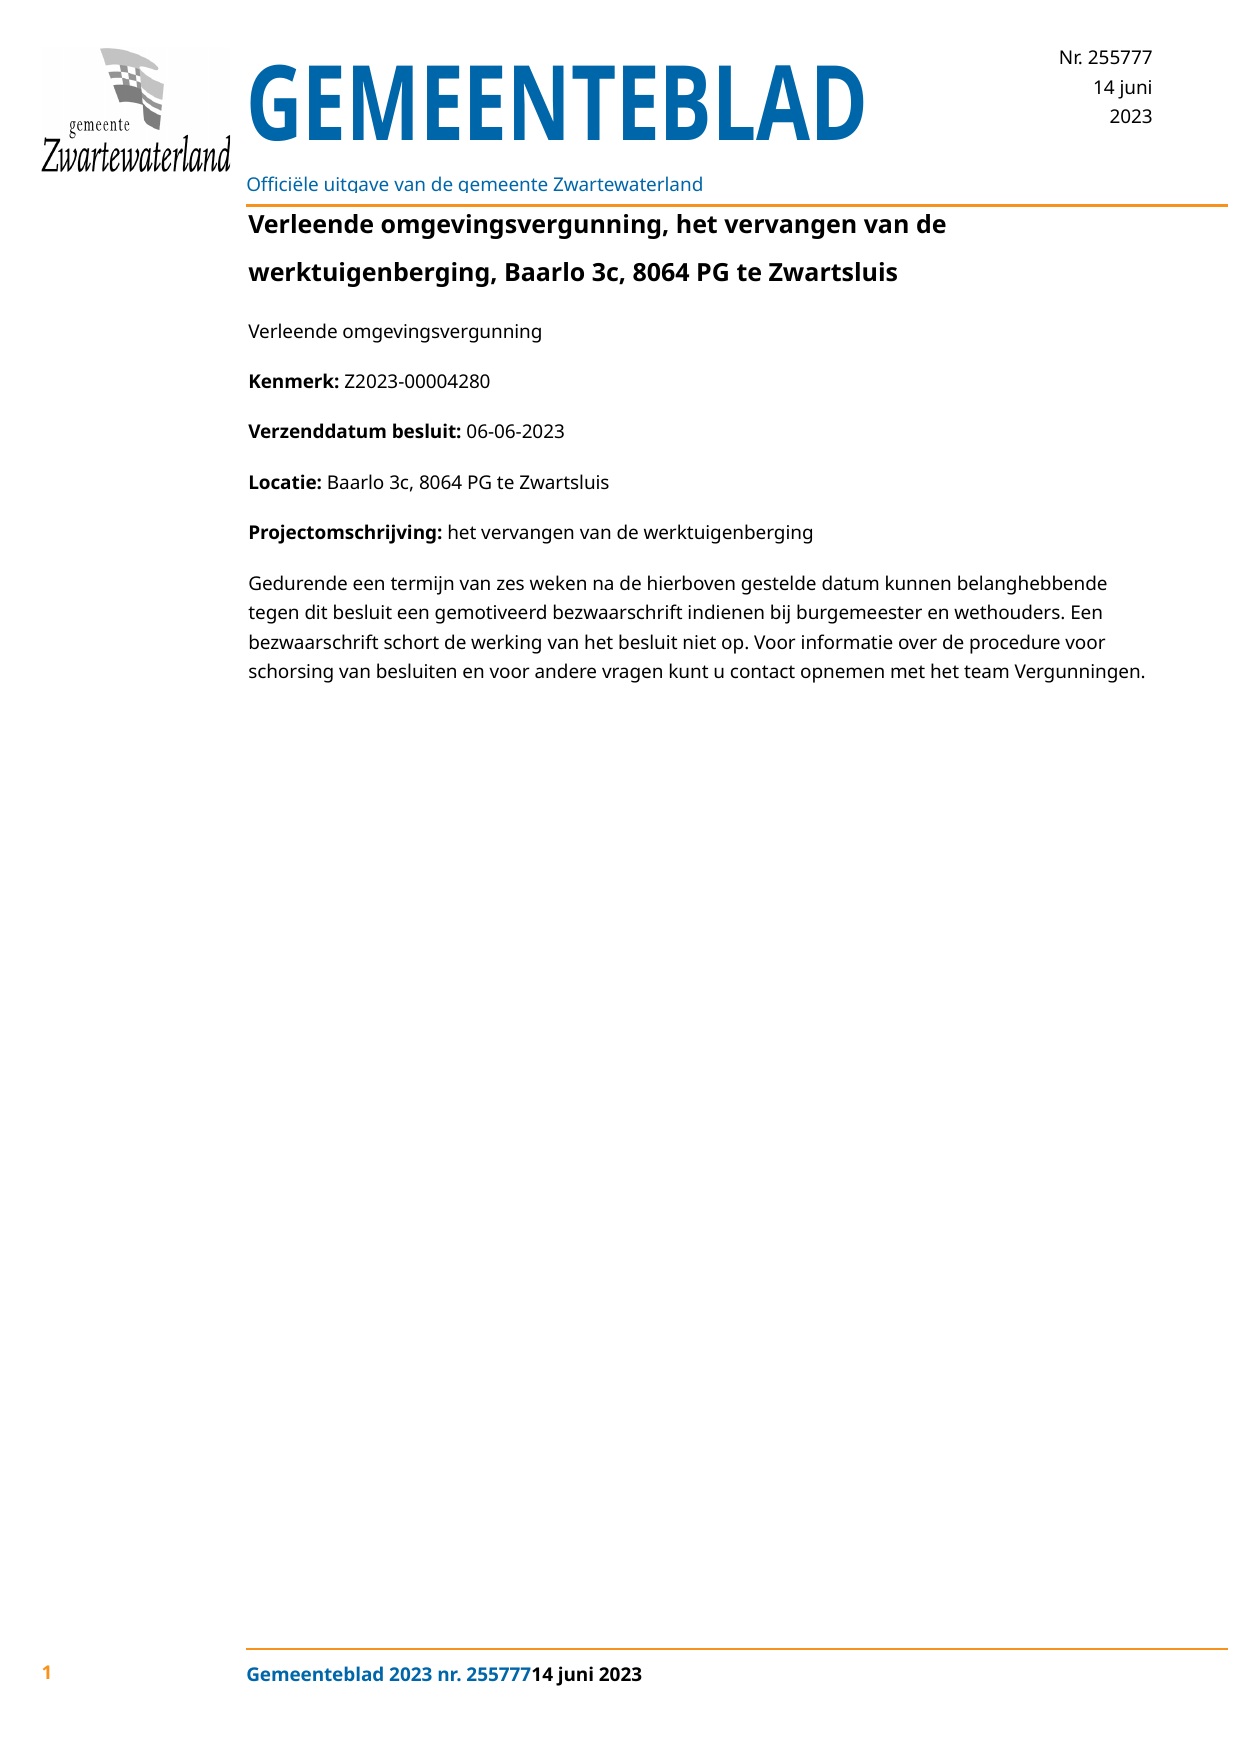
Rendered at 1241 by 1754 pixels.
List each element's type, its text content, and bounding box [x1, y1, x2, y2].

text Verzenddatum besluit: 06-06-2023 [248, 419, 1152, 444]
text Kenmerk: Z2023-00004280 [248, 368, 1152, 394]
text Locatie: Baarlo 3c, 8064 PG te Zwartsluis [248, 469, 1152, 495]
text Verleende omgevingsvergunning [248, 318, 1152, 344]
text Projectomschrijving: het vervangen van de werktuigenberging [248, 519, 1152, 545]
picture [41, 47, 231, 172]
text Gedurende een termijn van zes weken na de hierboven gestelde datum kunnen belanghebbende tegen dit besluit een gemotiveerd bezwaarschrift indienen bij burgemeester en wethouders. Een bezwaarschrift schort de werking van het besluit niet op. Voor informatie over de procedure voor schorsing van besluiten en voor andere vragen kunt u contact opnemen met het team Vergunningen. [248, 570, 1152, 684]
text Verleende omgevingsvergunning, het vervangen van de werktuigenberging, Baarlo 3c, 8064 PG te Zwartsluis [248, 207, 1152, 288]
